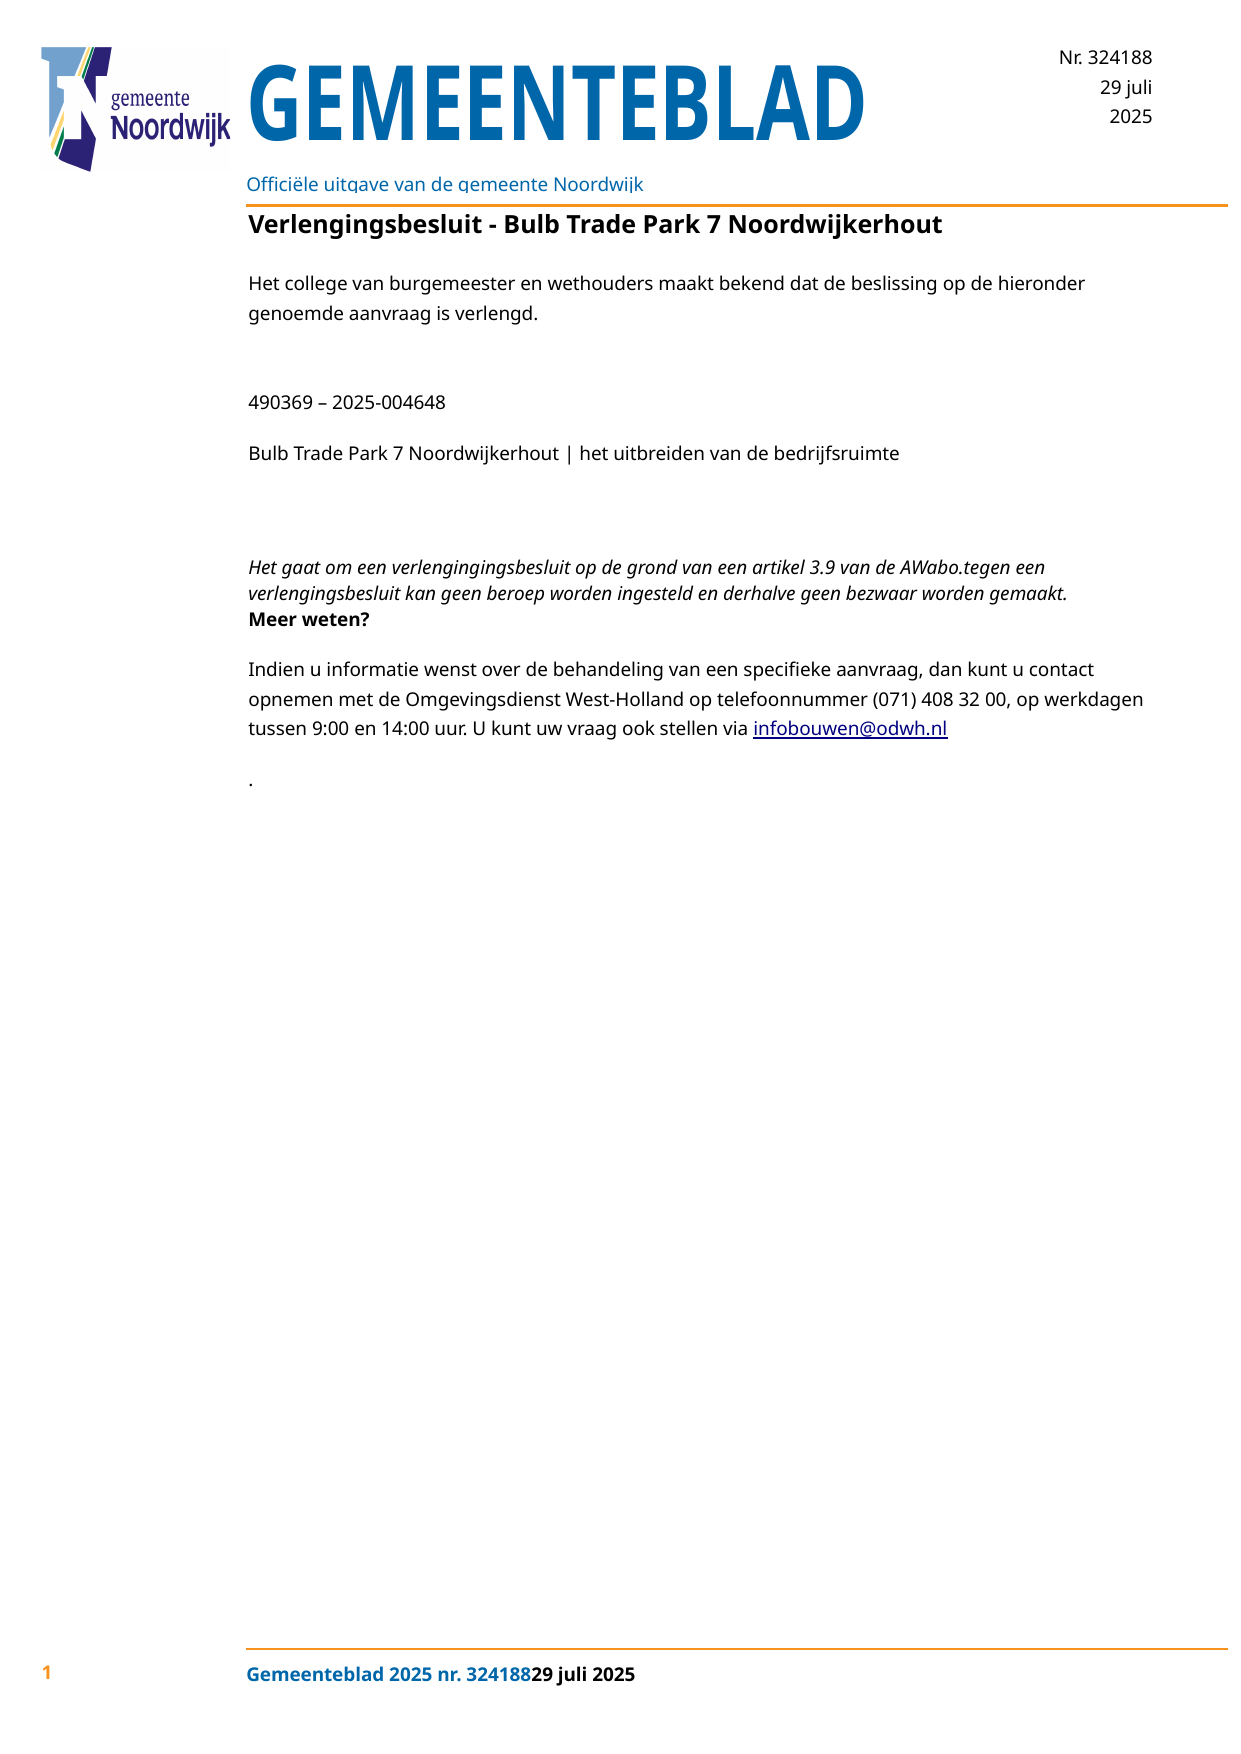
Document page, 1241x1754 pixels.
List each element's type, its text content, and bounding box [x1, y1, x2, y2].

text Verlengingsbesluit - Bulb Trade Park 7 Noordwijkerhout [248, 207, 1152, 241]
text Bulb Trade Park 7 Noordwijkerhout | het uitbreiden van de bedrijfsruimte [248, 440, 1152, 466]
text 490369 – 2025-004648 [248, 389, 1152, 415]
text Indien u informatie wenst over de behandeling van een specifieke aanvraag, dan kunt u contact opnemen met de Omgevingsdienst West-Holland op telefoonnummer (071) 408 32 00, op werkdagen tussen 9:00 en 14:00 uur. U kunt uw vraag ook stellen via infobouwen@odwh.nl [248, 656, 1152, 741]
text Meer weten? [248, 606, 1152, 632]
text . [248, 766, 1152, 792]
text Het college van burgemeester en wethouders maakt bekend dat de beslissing op de hieronder genoemde aanvraag is verlengd. [248, 270, 1152, 326]
text Het gaat om een verlengingingsbesluit op de grond van een artikel 3.9 van de AWabo.tegen een verlengingsbesluit kan geen beroep worden ingesteld en derhalve geen bezwaar worden gemaakt. [248, 554, 1152, 606]
picture [41, 47, 231, 172]
